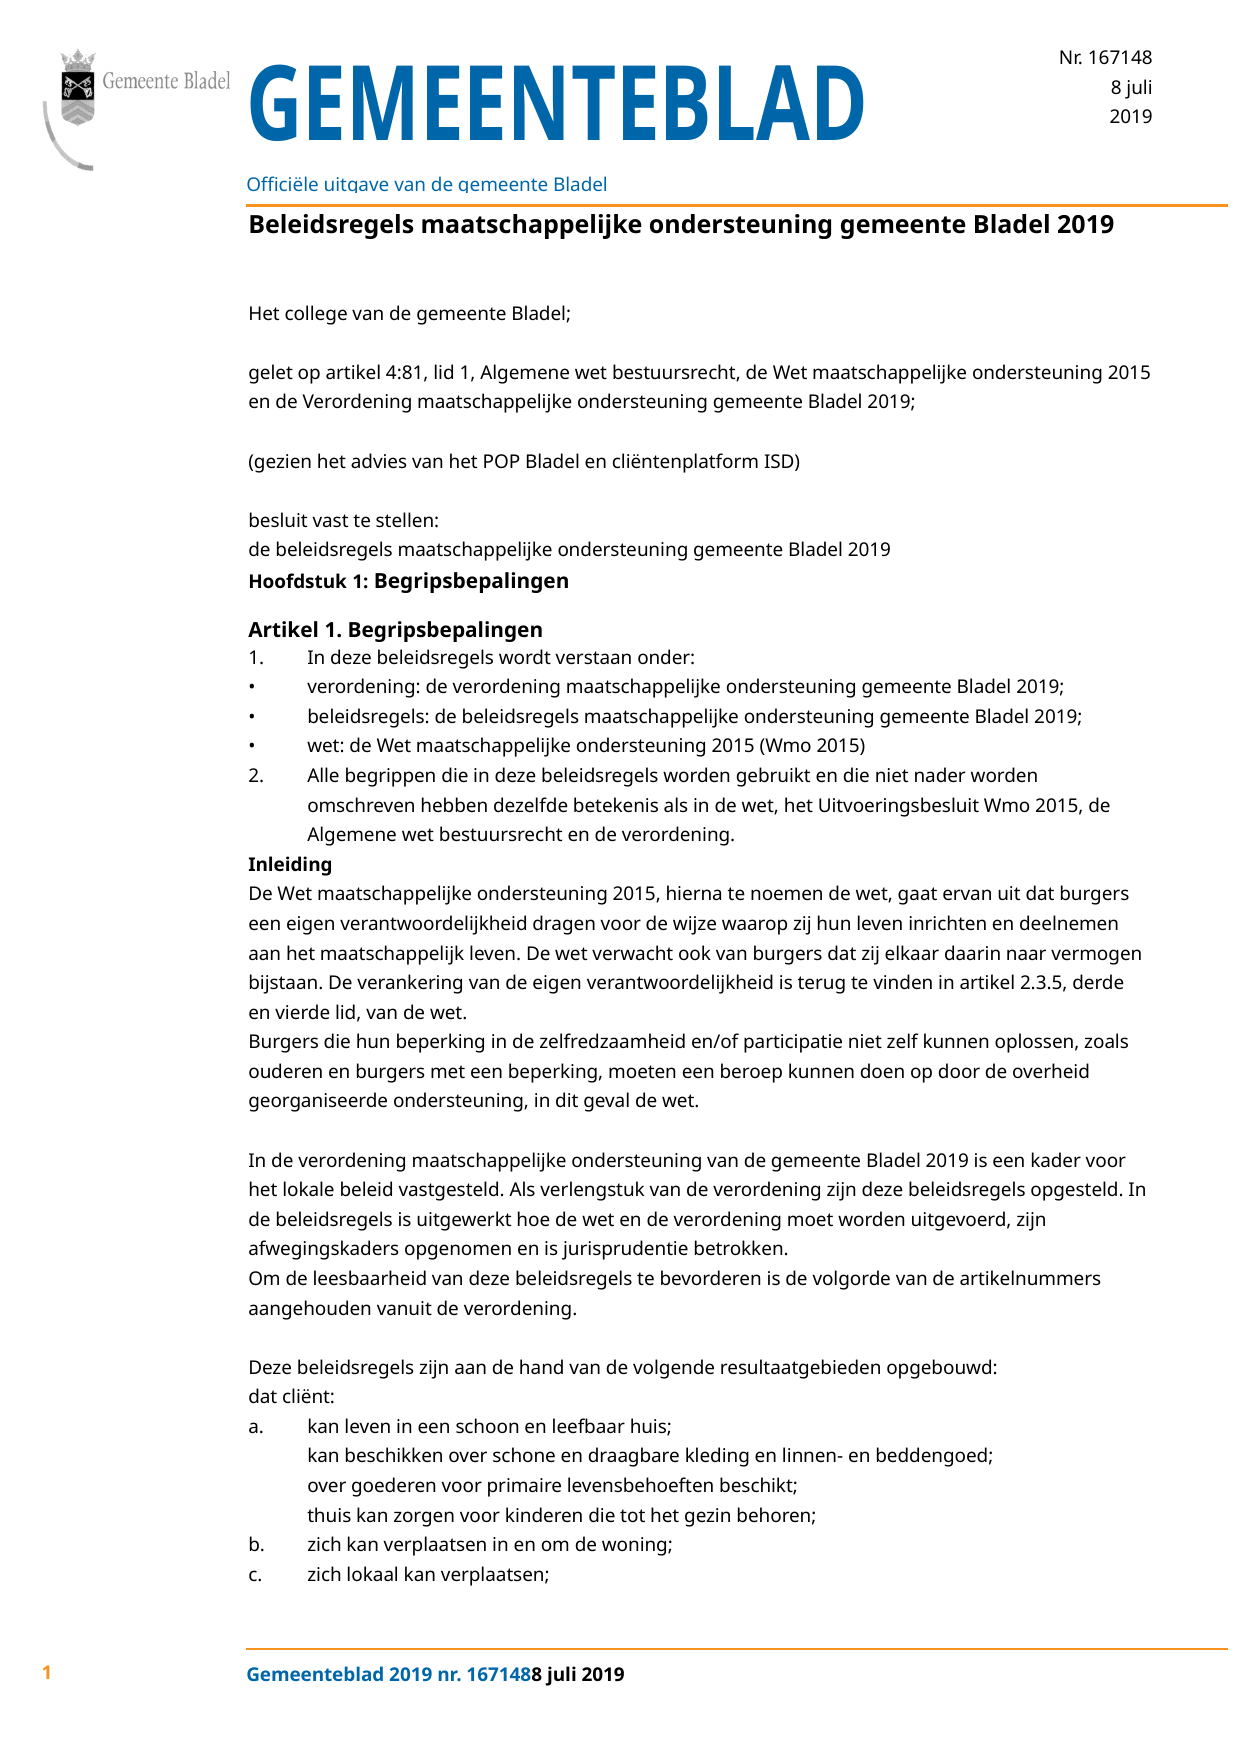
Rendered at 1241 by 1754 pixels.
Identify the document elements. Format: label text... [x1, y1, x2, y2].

text gelet op artikel 4:81, lid 1, Algemene wet bestuursrecht, de Wet maatschappelijke ondersteuning 2015 en de Verordening maatschappelijke ondersteuning gemeente Bladel 2019; [248, 359, 1152, 414]
list beleidsregels: de beleidsregels maatschappelijke ondersteuning gemeente Bladel 2019; [248, 703, 1152, 729]
text In de verordening maatschappelijke ondersteuning van de gemeente Bladel 2019 is een kader voor het lokale beleid vastgesteld. Als verlengstuk van de verordening zijn deze beleidsregels opgesteld. In de beleidsregels is uitgewerkt hoe de wet en de verordening moet worden uitgevoerd, zijn afwegingskaders opgenomen en is jurisprudentie betrokken. [248, 1147, 1152, 1261]
text Artikel 1. Begripsbepalingen [248, 615, 1152, 644]
text Om de leesbaarheid van deze beleidsregels te bevorderen is de volgorde van de artikelnummers aangehouden vanuit de verordening. [248, 1265, 1152, 1320]
text besluit vast te stellen: [248, 507, 1152, 533]
text Hoofdstuk 1: Begripsbepalingen [248, 566, 1152, 594]
list kan beschikken over schone en draagbare kleding en linnen- en beddengoed; [248, 1443, 1152, 1468]
list over goederen voor primaire levensbehoeften beschikt; [248, 1472, 1152, 1498]
list zich lokaal kan verplaatsen; [248, 1561, 1152, 1587]
text Burgers die hun beperking in de zelfredzaamheid en/of participatie niet zelf kunnen oplossen, zoals ouderen en burgers met een beperking, moeten een beroep kunnen doen op door de overheid georganiseerde ondersteuning, in dit geval de wet. [248, 1028, 1152, 1113]
text Het college van de gemeente Bladel; [248, 300, 1152, 326]
list zich kan verplaatsen in en om de woning; [248, 1531, 1152, 1557]
list Alle begrippen die in deze beleidsregels worden gebruikt en die niet nader worden omschreven hebben dezelfde betekenis als in de wet, het Uitvoeringsbesluit Wmo 2015, de Algemene wet bestuursrecht en de verordening. [248, 762, 1152, 847]
text de beleidsregels maatschappelijke ondersteuning gemeente Bladel 2019 [248, 537, 1152, 562]
list In deze beleidsregels wordt verstaan onder: [248, 644, 1152, 669]
list wet: de Wet maatschappelijke ondersteuning 2015 (Wmo 2015) [248, 733, 1152, 758]
text Deze beleidsregels zijn aan de hand van de volgende resultaatgebieden opgebouwd: [248, 1354, 1152, 1379]
list kan leven in een schoon en leefbaar huis; [248, 1413, 1152, 1439]
picture [41, 47, 231, 172]
text Inleiding [248, 851, 1152, 877]
text dat cliënt: [248, 1383, 1152, 1409]
list thuis kan zorgen voor kinderen die tot het gezin behoren; [248, 1502, 1152, 1527]
text (gezien het advies van het POP Bladel en cliëntenplatform ISD) [248, 448, 1152, 473]
list verordening: de verordening maatschappelijke ondersteuning gemeente Bladel 2019; [248, 673, 1152, 699]
text Beleidsregels maatschappelijke ondersteuning gemeente Bladel 2019 [248, 207, 1152, 241]
text De Wet maatschappelijke ondersteuning 2015, hierna te noemen de wet, gaat ervan uit dat burgers een eigen verantwoordelijkheid dragen voor de wijze waarop zij hun leven inrichten en deelnemen aan het maatschappelijk leven. De wet verwacht ook van burgers dat zij elkaar daarin naar vermogen bijstaan. De verankering van de eigen verantwoordelijkheid is terug te vinden in artikel 2.3.5, derde en vierde lid, van de wet. [248, 881, 1152, 1024]
